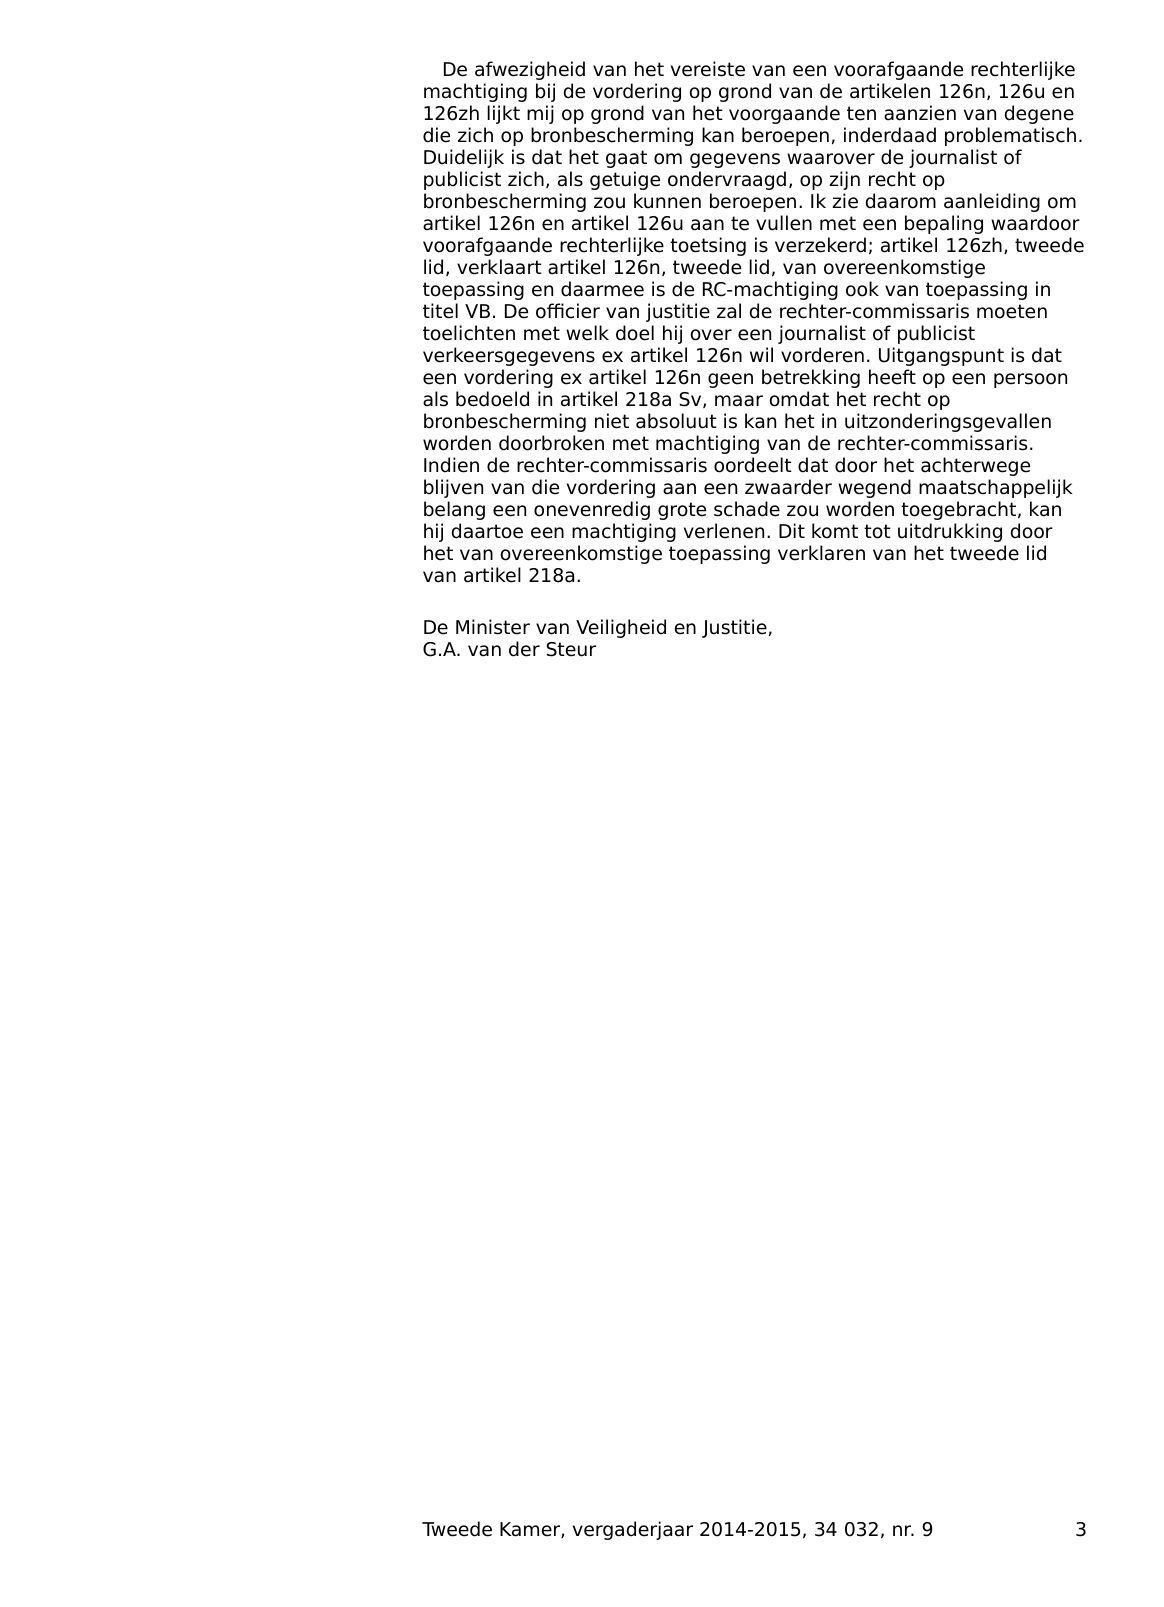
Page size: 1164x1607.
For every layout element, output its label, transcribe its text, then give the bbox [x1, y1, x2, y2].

text De afwezigheid van het vereiste van een voorafgaande rechterlijke machtiging bij de vordering op grond van de artikelen 126n, 126u en 126zh lijkt mij op grond van het voorgaande ten aanzien van degene die zich op bronbescherming kan beroepen, inderdaad problematisch. Duidelijk is dat het gaat om gegevens waarover de journalist of publicist zich, als getuige ondervraagd, op zijn recht op bronbescherming zou kunnen beroepen. Ik zie daarom aanleiding om artikel 126n en artikel 126u aan te vullen met een bepaling waardoor voorafgaande rechterlijke toetsing is verzekerd; artikel 126zh, tweede lid, verklaart artikel 126n, tweede lid, van overeenkomstige toepassing en daarmee is de RC-machtiging ook van toepassing in titel VB. De officier van justitie zal de rechter-commissaris moeten toelichten met welk doel hij over een journalist of publicist verkeersgegevens ex artikel 126n wil vorderen. Uitgangspunt is dat een vordering ex artikel 126n geen betrekking heeft op een persoon als bedoeld in artikel 218a Sv, maar omdat het recht op bronbescherming niet absoluut is kan het in uitzonderingsgevallen worden doorbroken met machtiging van de rechter-commissaris. Indien de rechter-commissaris oordeelt dat door het achterwege blijven van die vordering aan een zwaarder wegend maatschappelijk belang een onevenredig grote schade zou worden toegebracht, kan hij daartoe een machtiging verlenen. Dit komt tot uitdrukking door het van overeenkomstige toepassing verklaren van het tweede lid van artikel 218a. [422, 59, 1087, 587]
text De Minister van Veiligheid en Justitie, G.A. van der Steur [422, 617, 1087, 661]
